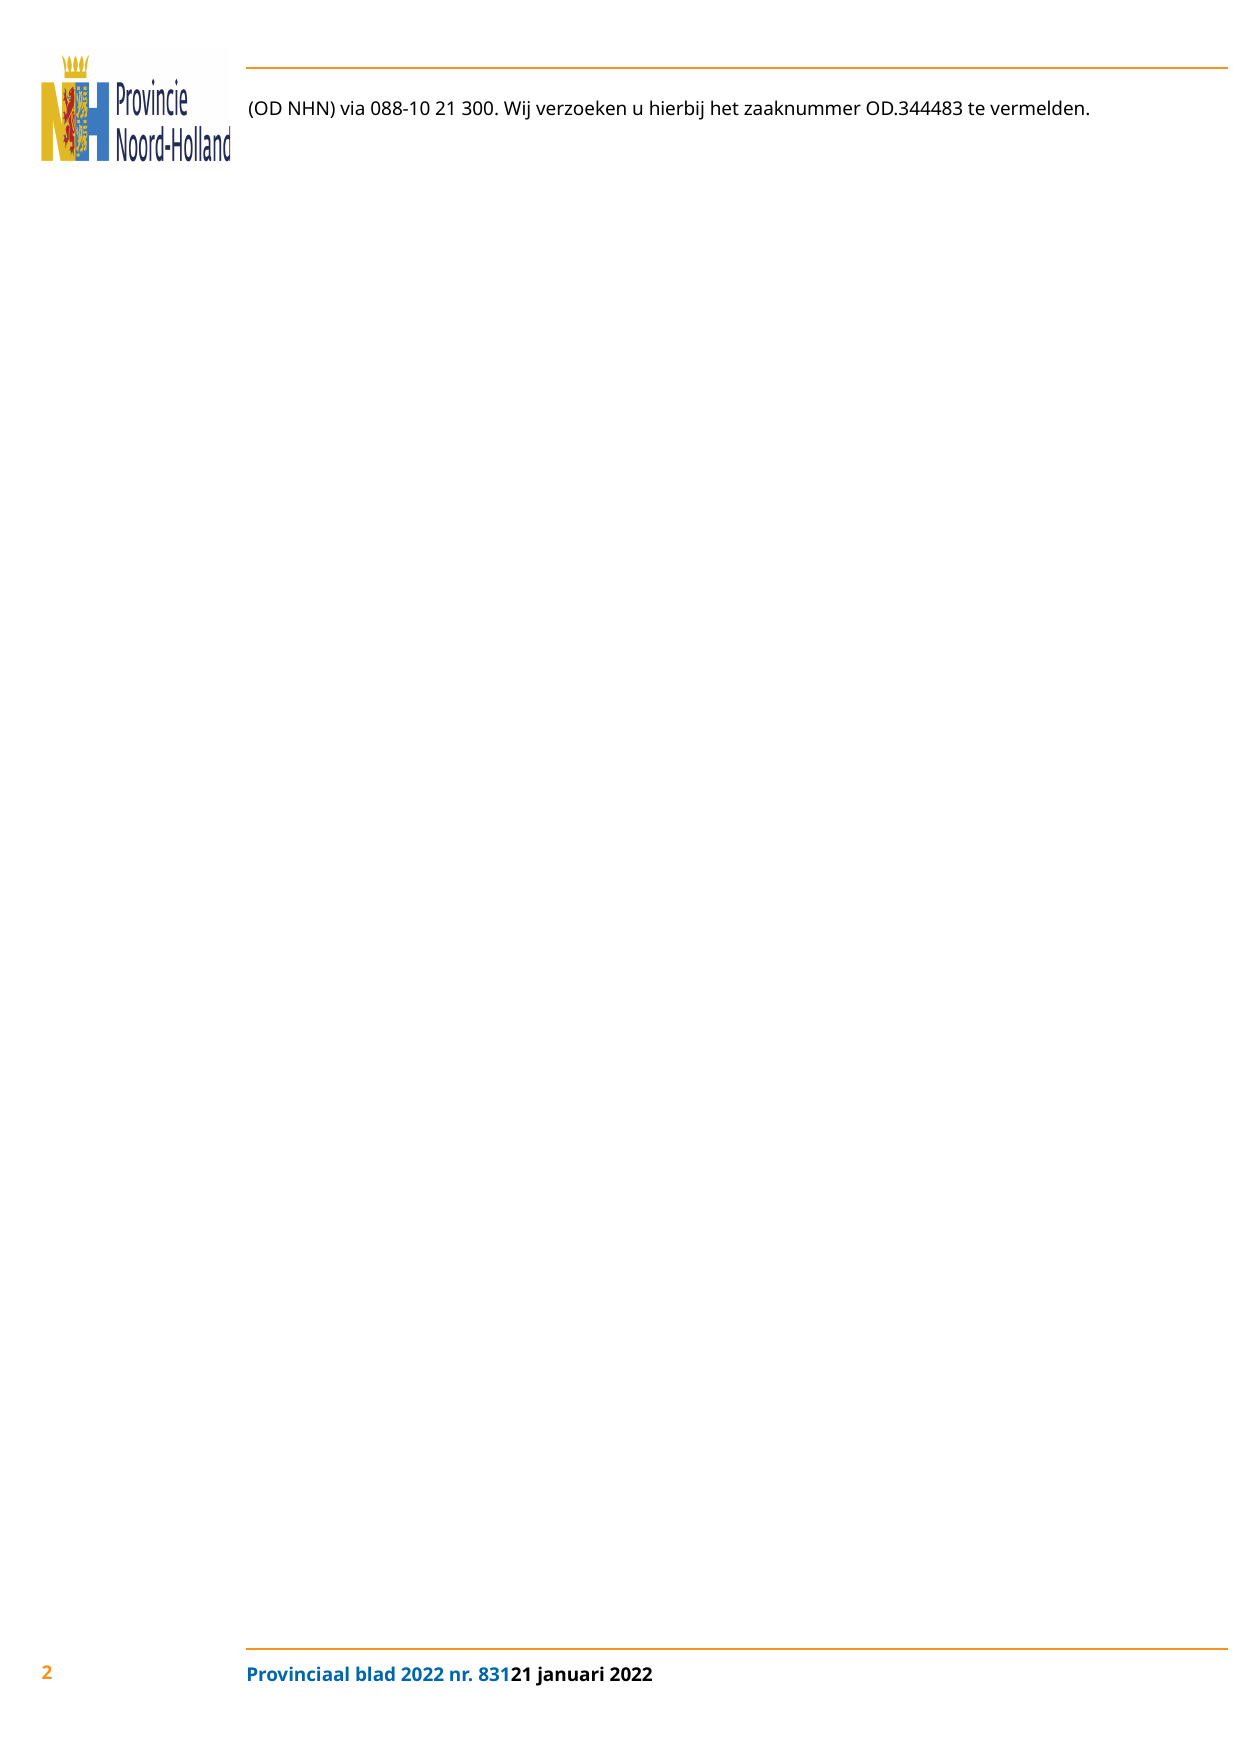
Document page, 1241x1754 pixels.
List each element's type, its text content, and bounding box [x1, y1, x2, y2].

picture [41, 47, 231, 172]
text (OD NHN) via 088-10 21 300. Wij verzoeken u hierbij het zaaknummer OD.344483 te vermelden. [248, 95, 1152, 121]
